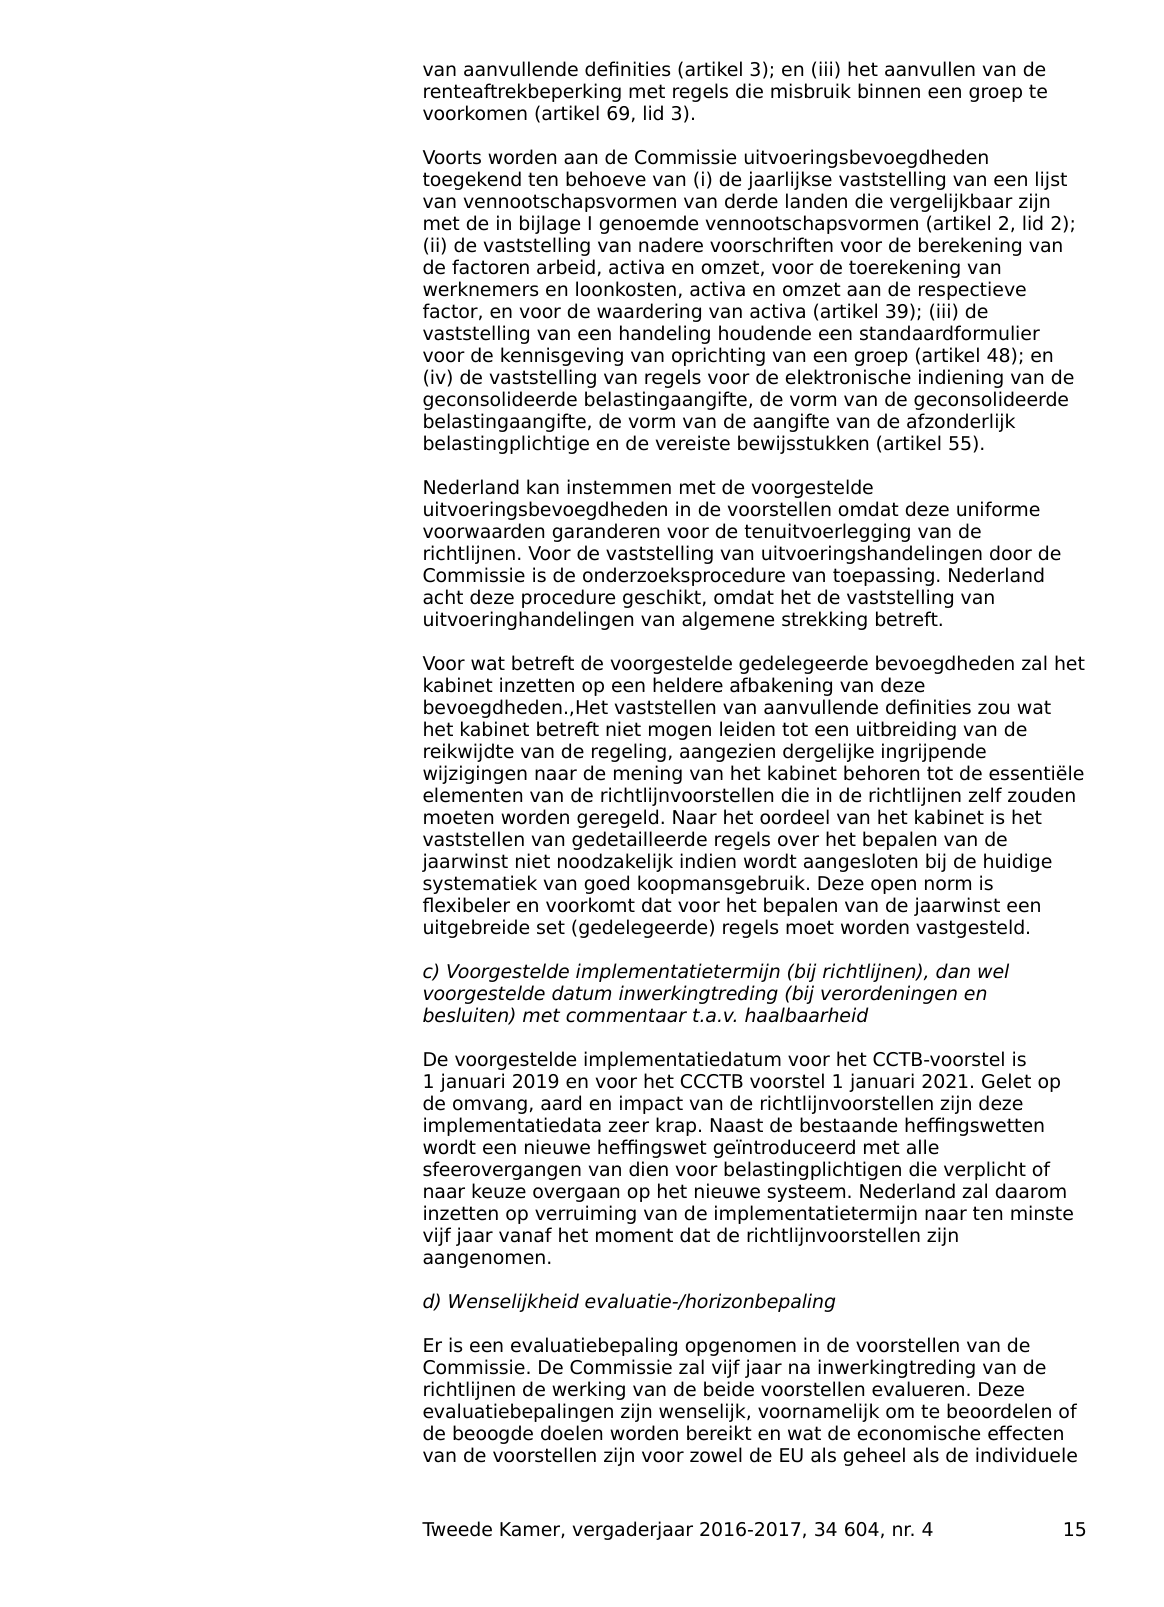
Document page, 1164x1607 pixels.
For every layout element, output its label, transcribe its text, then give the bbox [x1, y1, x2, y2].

subtitle c) Voorgestelde implementatietermijn (bij richtlijnen), dan wel voorgestelde datum inwerkingtreding (bij verordeningen en besluiten) met commentaar t.a.v. haalbaarheid [422, 961, 1087, 1027]
text van aanvullende definities (artikel 3); en (iii) het aanvullen van de renteaftrekbeperking met regels die misbruik binnen een groep te voorkomen (artikel 69, lid 3). [422, 59, 1087, 125]
text Voorts worden aan de Commissie uitvoeringsbevoegdheden toegekend ten behoeve van (i) de jaarlijkse vaststelling van een lijst van vennootschapsvormen van derde landen die vergelijkbaar zijn met de in bijlage I genoemde vennootschapsvormen (artikel 2, lid 2); (ii) de vaststelling van nadere voorschriften voor de berekening van de factoren arbeid, activa en omzet, voor de toerekening van werknemers en loonkosten, activa en omzet aan de respectieve factor, en voor de waardering van activa (artikel 39); (iii) de vaststelling van een handeling houdende een standaardformulier voor de kennisgeving van oprichting van een groep (artikel 48); en (iv) de vaststelling van regels voor de elektronische indiening van de geconsolideerde belastingaangifte, de vorm van de geconsolideerde belastingaangifte, de vorm van de aangifte van de afzonderlijk belastingplichtige en de vereiste bewijsstukken (artikel 55). [422, 147, 1087, 455]
text Er is een evaluatiebepaling opgenomen in de voorstellen van de Commissie. De Commissie zal vijf jaar na inwerkingtreding van de richtlijnen de werking van de beide voorstellen evalueren. Deze evaluatiebepalingen zijn wenselijk, voornamelijk om te beoordelen of de beoogde doelen worden bereikt en wat de economische effecten van de voorstellen zijn voor zowel de EU als geheel als de individuele [422, 1335, 1087, 1467]
subtitle d) Wenselijkheid evaluatie-/horizonbepaling [422, 1291, 1087, 1313]
text Nederland kan instemmen met de voorgestelde uitvoeringsbevoegdheden in de voorstellen omdat deze uniforme voorwaarden garanderen voor de tenuitvoerlegging van de richtlijnen. Voor de vaststelling van uitvoeringshandelingen door de Commissie is de onderzoeksprocedure van toepassing. Nederland acht deze procedure geschikt, omdat het de vaststelling van uitvoeringhandelingen van algemene strekking betreft. [422, 477, 1087, 631]
text Voor wat betreft de voorgestelde gedelegeerde bevoegdheden zal het kabinet inzetten op een heldere afbakening van deze bevoegdheden.,Het vaststellen van aanvullende definities zou wat het kabinet betreft niet mogen leiden tot een uitbreiding van de reikwijdte van de regeling, aangezien dergelijke ingrijpende wijzigingen naar de mening van het kabinet behoren tot de essentiële elementen van de richtlijnvoorstellen die in de richtlijnen zelf zouden moeten worden geregeld. Naar het oordeel van het kabinet is het vaststellen van gedetailleerde regels over het bepalen van de jaarwinst niet noodzakelijk indien wordt aangesloten bij de huidige systematiek van goed koopmansgebruik. Deze open norm is flexibeler en voorkomt dat voor het bepalen van de jaarwinst een uitgebreide set (gedelegeerde) regels moet worden vastgesteld. [422, 653, 1087, 939]
text De voorgestelde implementatiedatum voor het CCTB-voorstel is 1 januari 2019 en voor het CCCTB voorstel 1 januari 2021. Gelet op de omvang, aard en impact van de richtlijnvoorstellen zijn deze implementatiedata zeer krap. Naast de bestaande heffingswetten wordt een nieuwe heffingswet geïntroduceerd met alle sfeerovergangen van dien voor belastingplichtigen die verplicht of naar keuze overgaan op het nieuwe systeem. Nederland zal daarom inzetten op verruiming van de implementatietermijn naar ten minste vijf jaar vanaf het moment dat de richtlijnvoorstellen zijn aangenomen. [422, 1049, 1087, 1269]
